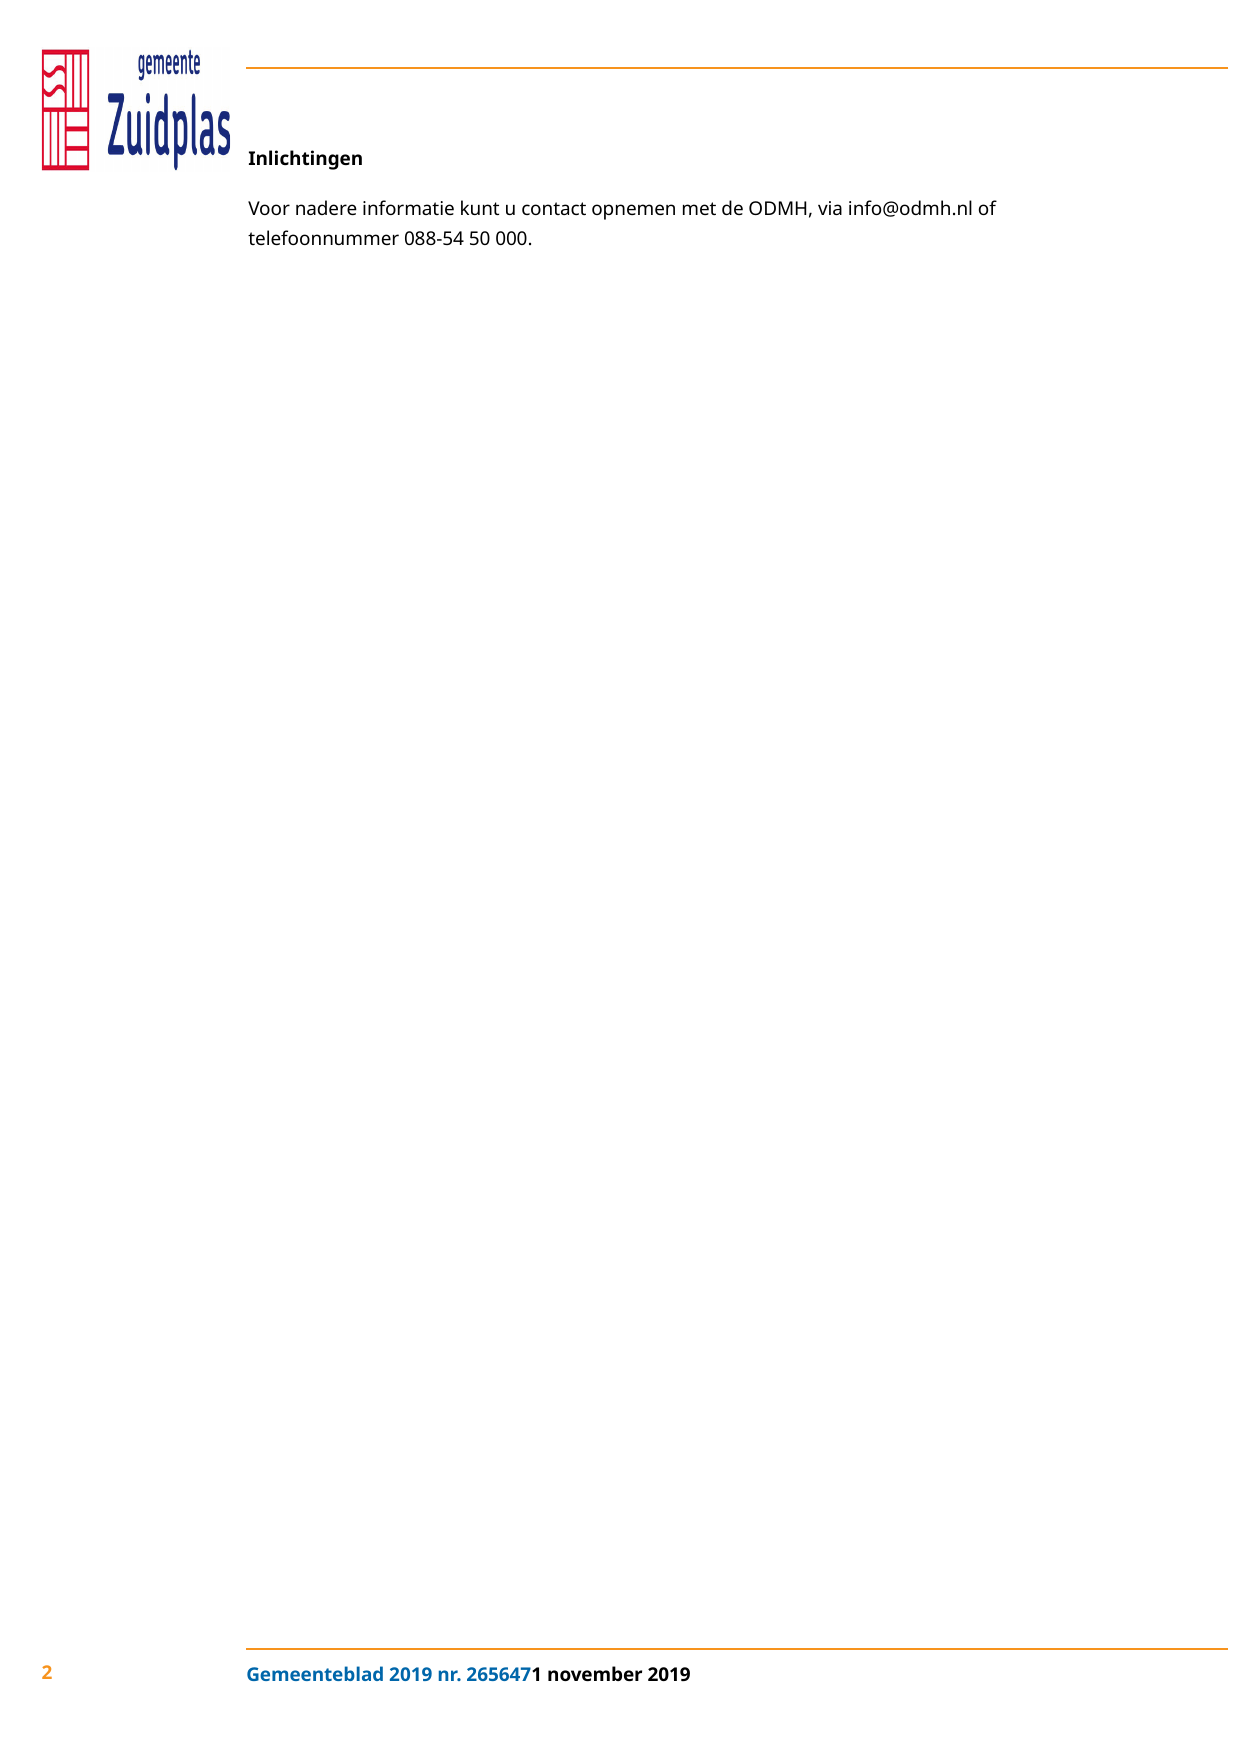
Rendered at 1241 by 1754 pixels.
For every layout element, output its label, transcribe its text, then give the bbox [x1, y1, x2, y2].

picture [41, 47, 231, 172]
text Voor nadere informatie kunt u contact opnemen met de ODMH, via info@odmh.nl of telefoonnummer 088-54 50 000. [248, 196, 1152, 251]
text Inlichtingen [248, 145, 1152, 171]
